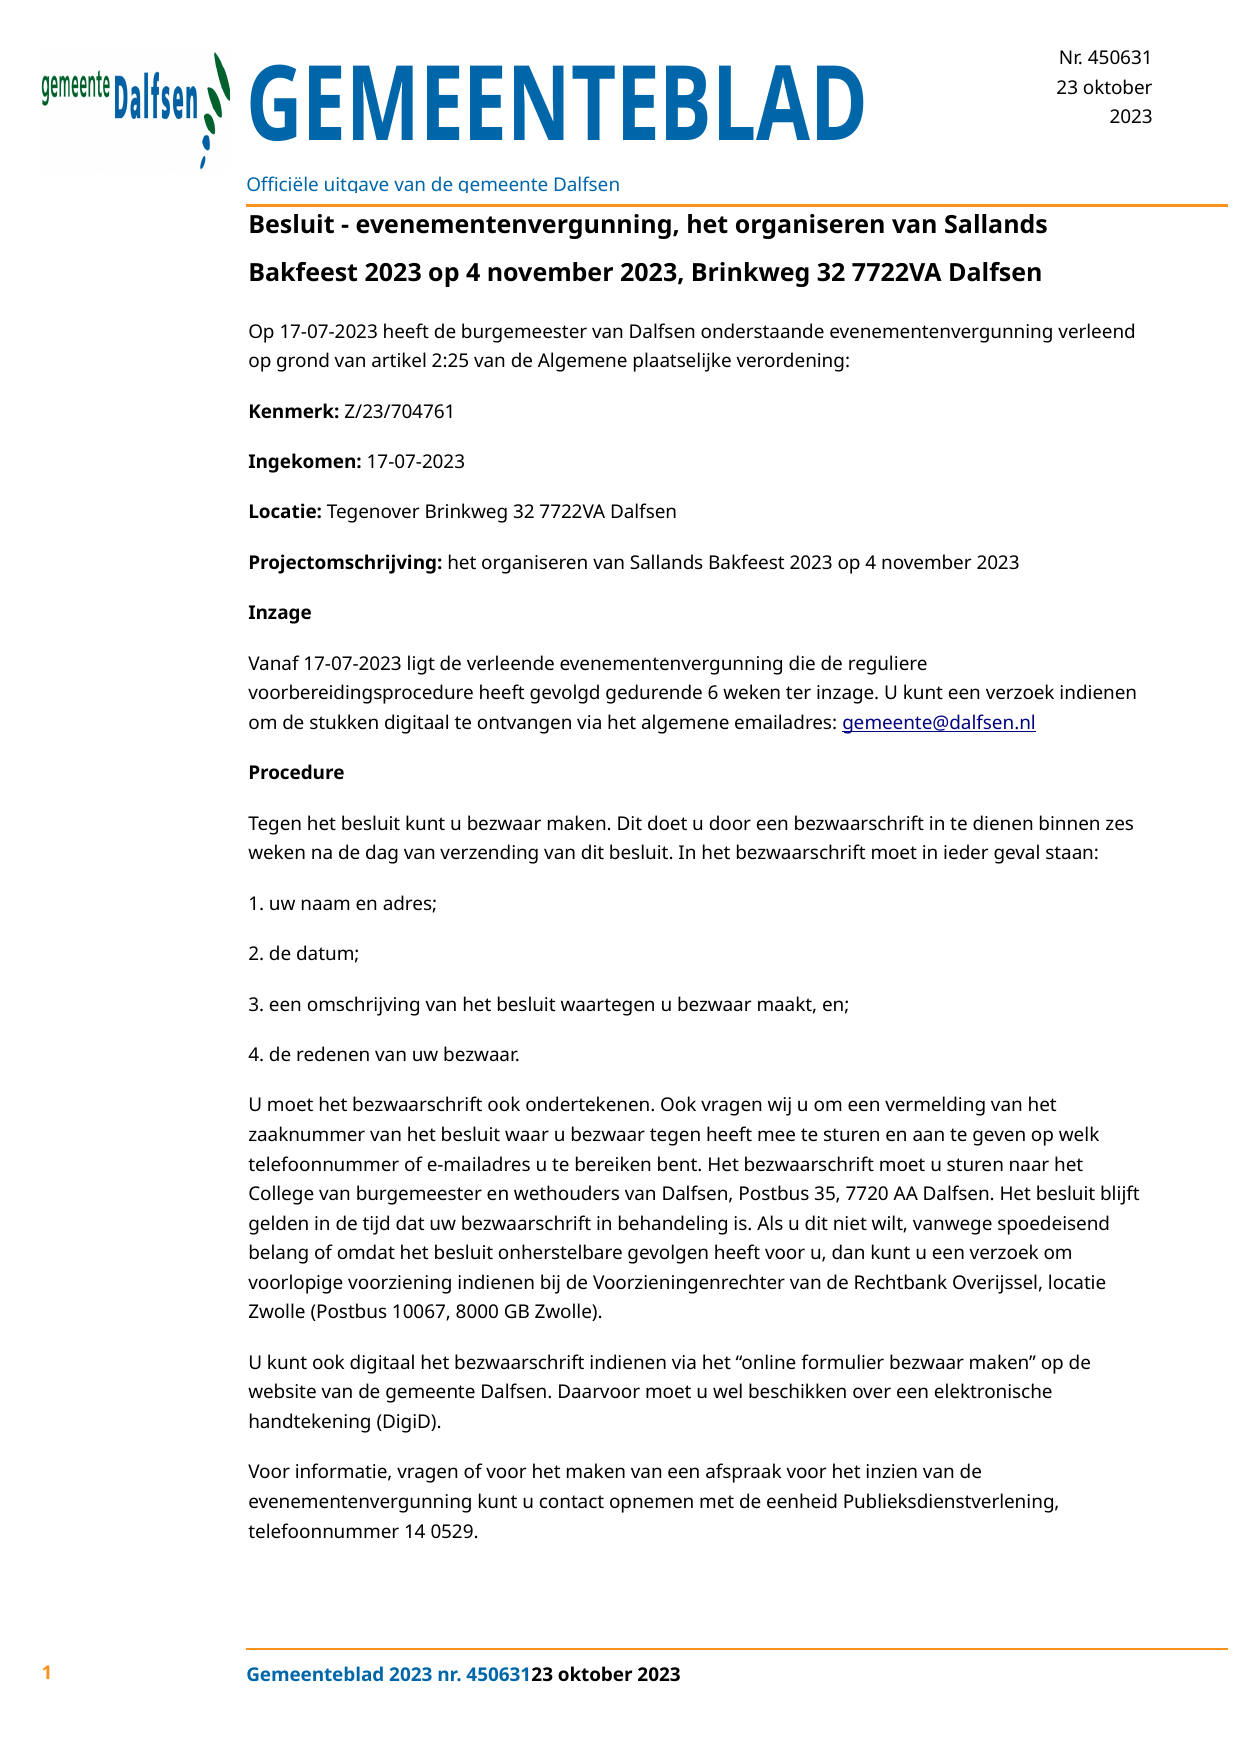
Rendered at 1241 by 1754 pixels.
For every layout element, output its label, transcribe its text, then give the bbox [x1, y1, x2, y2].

text U kunt ook digitaal het bezwaarschrift indienen via het “online formulier bezwaar maken” op de website van de gemeente Dalfsen. Daarvoor moet u wel beschikken over een elektronische handtekening (DigiD). [248, 1349, 1152, 1434]
text 3. een omschrijving van het besluit waartegen u bezwaar maakt, en; [248, 991, 1152, 1017]
text Projectomschrijving: het organiseren van Sallands Bakfeest 2023 op 4 november 2023 [248, 549, 1152, 575]
picture [41, 47, 231, 172]
text 4. de redenen van uw bezwaar. [248, 1041, 1152, 1067]
text Tegen het besluit kunt u bezwaar maken. Dit doet u door een bezwaarschrift in te dienen binnen zes weken na de dag van verzending van dit besluit. In het bezwaarschrift moet in ieder geval staan: [248, 810, 1152, 865]
text 2. de datum; [248, 940, 1152, 966]
text 1. uw naam en adres; [248, 890, 1152, 916]
text Kenmerk: Z/23/704761 [248, 398, 1152, 424]
text Ingekomen: 17-07-2023 [248, 448, 1152, 474]
text Vanaf 17-07-2023 ligt de verleende evenementenvergunning die de reguliere voorbereidingsprocedure heeft gevolgd gedurende 6 weken ter inzage. U kunt een verzoek indienen om de stukken digitaal te ontvangen via het algemene emailadres: gemeente@dalfsen.nl [248, 650, 1152, 735]
text Procedure [248, 759, 1152, 785]
text U moet het bezwaarschrift ook ondertekenen. Ook vragen wij u om een vermelding van het zaaknummer van het besluit waar u bezwaar tegen heeft mee te sturen en aan te geven op welk telefoonnummer of e-mailadres u te bereiken bent. Het bezwaarschrift moet u sturen naar het College van burgemeester en wethouders van Dalfsen, Postbus 35, 7720 AA Dalfsen. Het besluit blijft gelden in de tijd dat uw bezwaarschrift in behandeling is. Als u dit niet wilt, vanwege spoedeisend belang of omdat het besluit onherstelbare gevolgen heeft voor u, dan kunt u een verzoek om voorlopige voorziening indienen bij de Voorzieningenrechter van de Rechtbank Overijssel, locatie Zwolle (Postbus 10067, 8000 GB Zwolle). [248, 1092, 1152, 1324]
text Besluit - evenementenvergunning, het organiseren van Sallands Bakfeest 2023 op 4 november 2023, Brinkweg 32 7722VA Dalfsen [248, 207, 1152, 288]
text Voor informatie, vragen of voor het maken van een afspraak voor het inzien van de evenementenvergunning kunt u contact opnemen met de eenheid Publieksdienstverlening, telefoonnummer 14 0529. [248, 1459, 1152, 1544]
text Inzage [248, 599, 1152, 625]
text Op 17-07-2023 heeft de burgemeester van Dalfsen onderstaande evenementenvergunning verleend op grond van artikel 2:25 van de Algemene plaatselijke verordening: [248, 318, 1152, 373]
text Locatie: Tegenover Brinkweg 32 7722VA Dalfsen [248, 499, 1152, 524]
